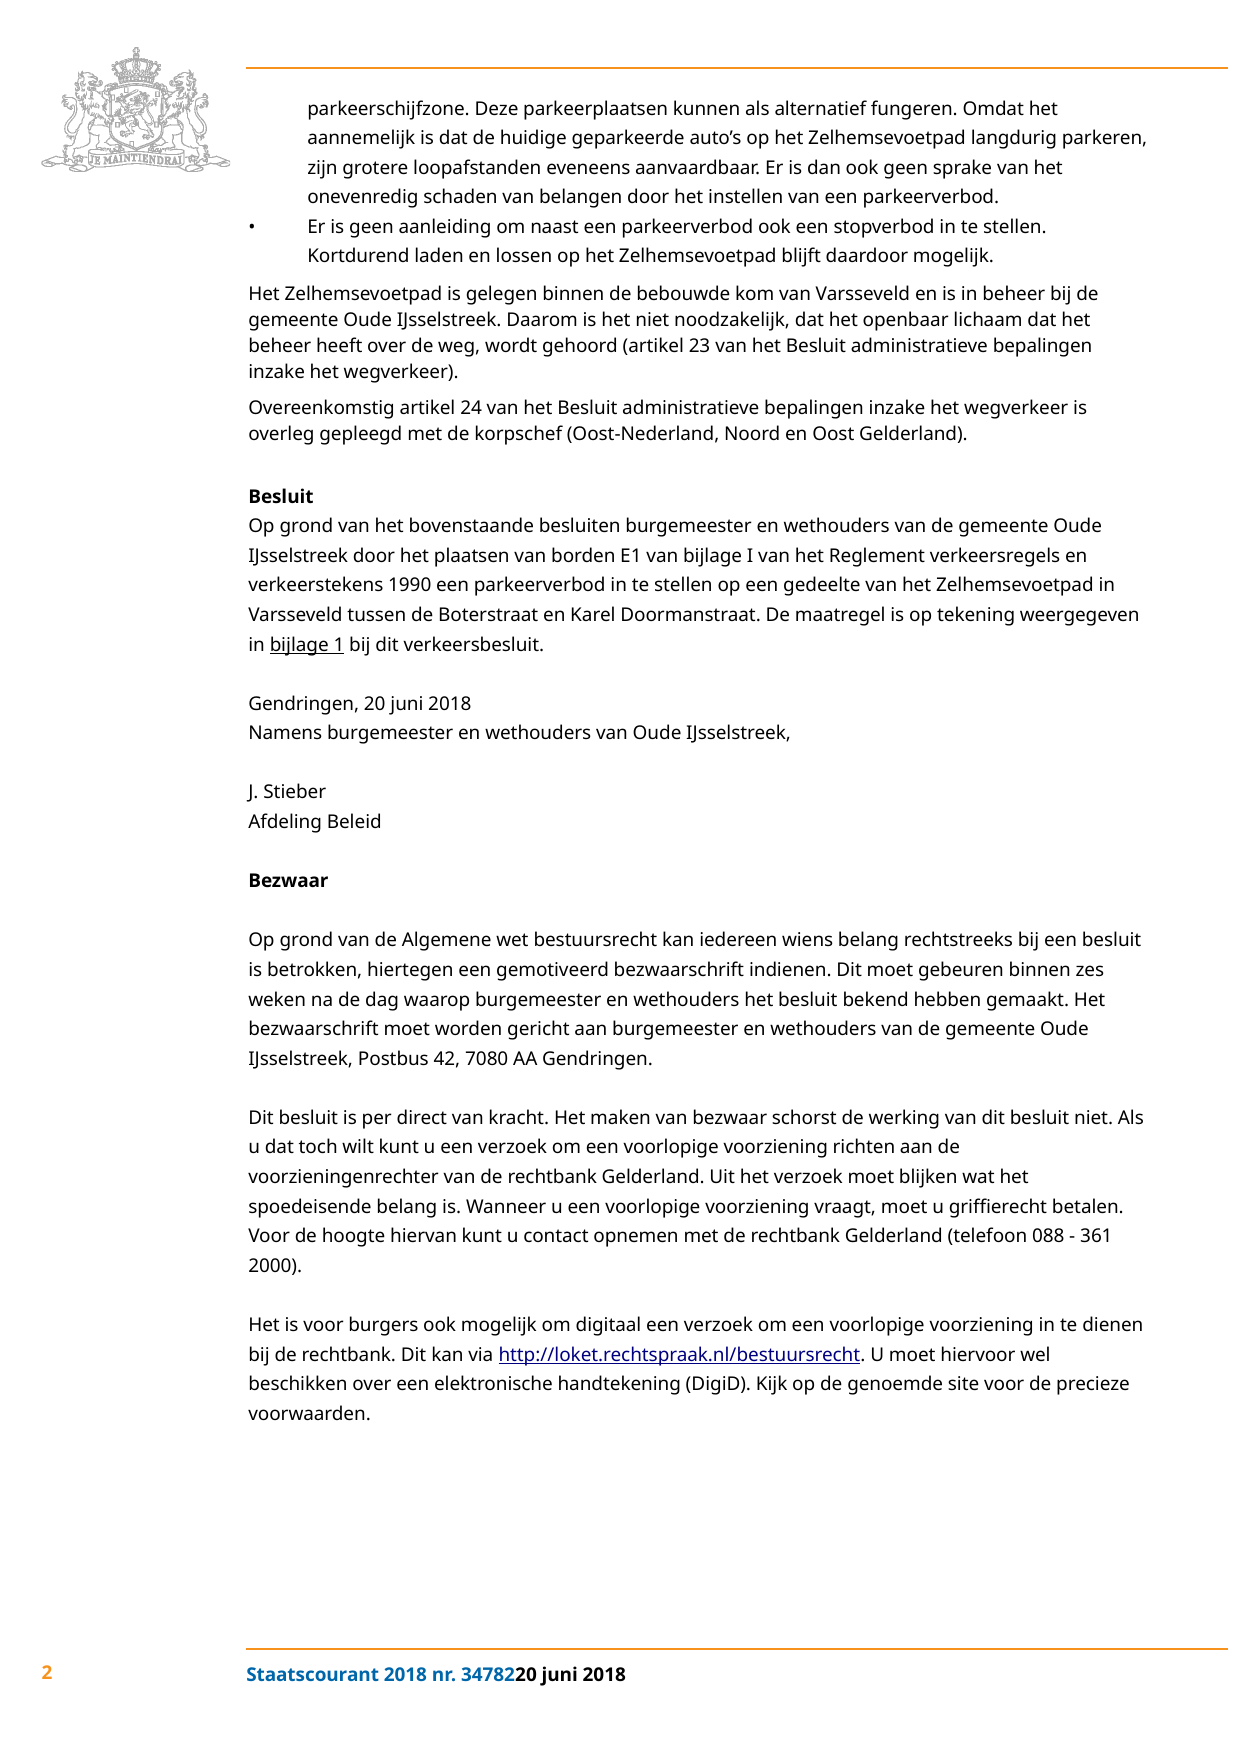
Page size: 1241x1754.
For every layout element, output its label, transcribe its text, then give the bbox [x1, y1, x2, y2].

text Bezwaar [248, 867, 1152, 893]
text Dit besluit is per direct van kracht. Het maken van bezwaar schorst de werking van dit besluit niet. Als u dat toch wilt kunt u een verzoek om een voorlopige voorziening richten aan de voorzieningenrechter van de rechtbank Gelderland. Uit het verzoek moet blijken wat het spoedeisende belang is. Wanneer u een voorlopige voorziening vraagt, moet u griffierecht betalen. Voor de hoogte hiervan kunt u contact opnemen met de rechtbank Gelderland (telefoon 088 - 361 2000). [248, 1104, 1152, 1278]
text Het is voor burgers ook mogelijk om digitaal een verzoek om een voorlopige voorziening in te dienen bij de rechtbank. Dit kan via http://loket.rechtspraak.nl/bestuursrecht. U moet hiervoor wel beschikken over een elektronische handtekening (DigiD). Kijk op de genoemde site voor de precieze voorwaarden. [248, 1311, 1152, 1426]
text J. Stieber [248, 779, 1152, 804]
picture [41, 47, 231, 172]
list parkeerschijfzone. Deze parkeerplaatsen kunnen als alternatief fungeren. Omdat het aannemelijk is dat de huidige geparkeerde auto’s op het Zelhemsevoetpad langdurig parkeren, zijn grotere loopafstanden eveneens aanvaardbaar. Er is dan ook geen sprake van het onevenredig schaden van belangen door het instellen van een parkeerverbod. [248, 95, 1152, 209]
text Gendringen, 20 juni 2018 [248, 690, 1152, 716]
text Namens burgemeester en wethouders van Oude IJsselstreek, [248, 719, 1152, 745]
text Overeenkomstig artikel 24 van het Besluit administratieve bepalingen inzake het wegverkeer is overleg gepleegd met de korpschef (Oost-Nederland, Noord en Oost Gelderland). [248, 394, 1152, 446]
text Op grond van de Algemene wet bestuursrecht kan iedereen wiens belang rechtstreeks bij een besluit is betrokken, hiertegen een gemotiveerd bezwaarschrift indienen. Dit moet gebeuren binnen zes weken na de dag waarop burgemeester en wethouders het besluit bekend hebben gemaakt. Het bezwaarschrift moet worden gericht aan burgemeester en wethouders van de gemeente Oude IJsselstreek, Postbus 42, 7080 AA Gendringen. [248, 927, 1152, 1071]
text Het Zelhemsevoetpad is gelegen binnen de bebouwde kom van Varsseveld en is in beheer bij de gemeente Oude IJsselstreek. Daarom is het niet noodzakelijk, dat het openbaar lichaam dat het beheer heeft over de weg, wordt gehoord (artikel 23 van het Besluit administratieve bepalingen inzake het wegverkeer). [248, 281, 1152, 383]
list Er is geen aanleiding om naast een parkeerverbod ook een stopverbod in te stellen. Kortdurend laden en lossen op het Zelhemsevoetpad blijft daardoor mogelijk. [248, 213, 1152, 268]
text Op grond van het bovenstaande besluiten burgemeester en wethouders van de gemeente Oude IJsselstreek door het plaatsen van borden E1 van bijlage I van het Reglement verkeersregels en verkeerstekens 1990 een parkeerverbod in te stellen op een gedeelte van het Zelhemsevoetpad in Varsseveld tussen de Boterstraat en Karel Doormanstraat. De maatregel is op tekening weergegeven in bijlage 1 bij dit verkeersbesluit. [248, 512, 1152, 657]
text Besluit [248, 483, 1152, 509]
text Afdeling Beleid [248, 808, 1152, 834]
